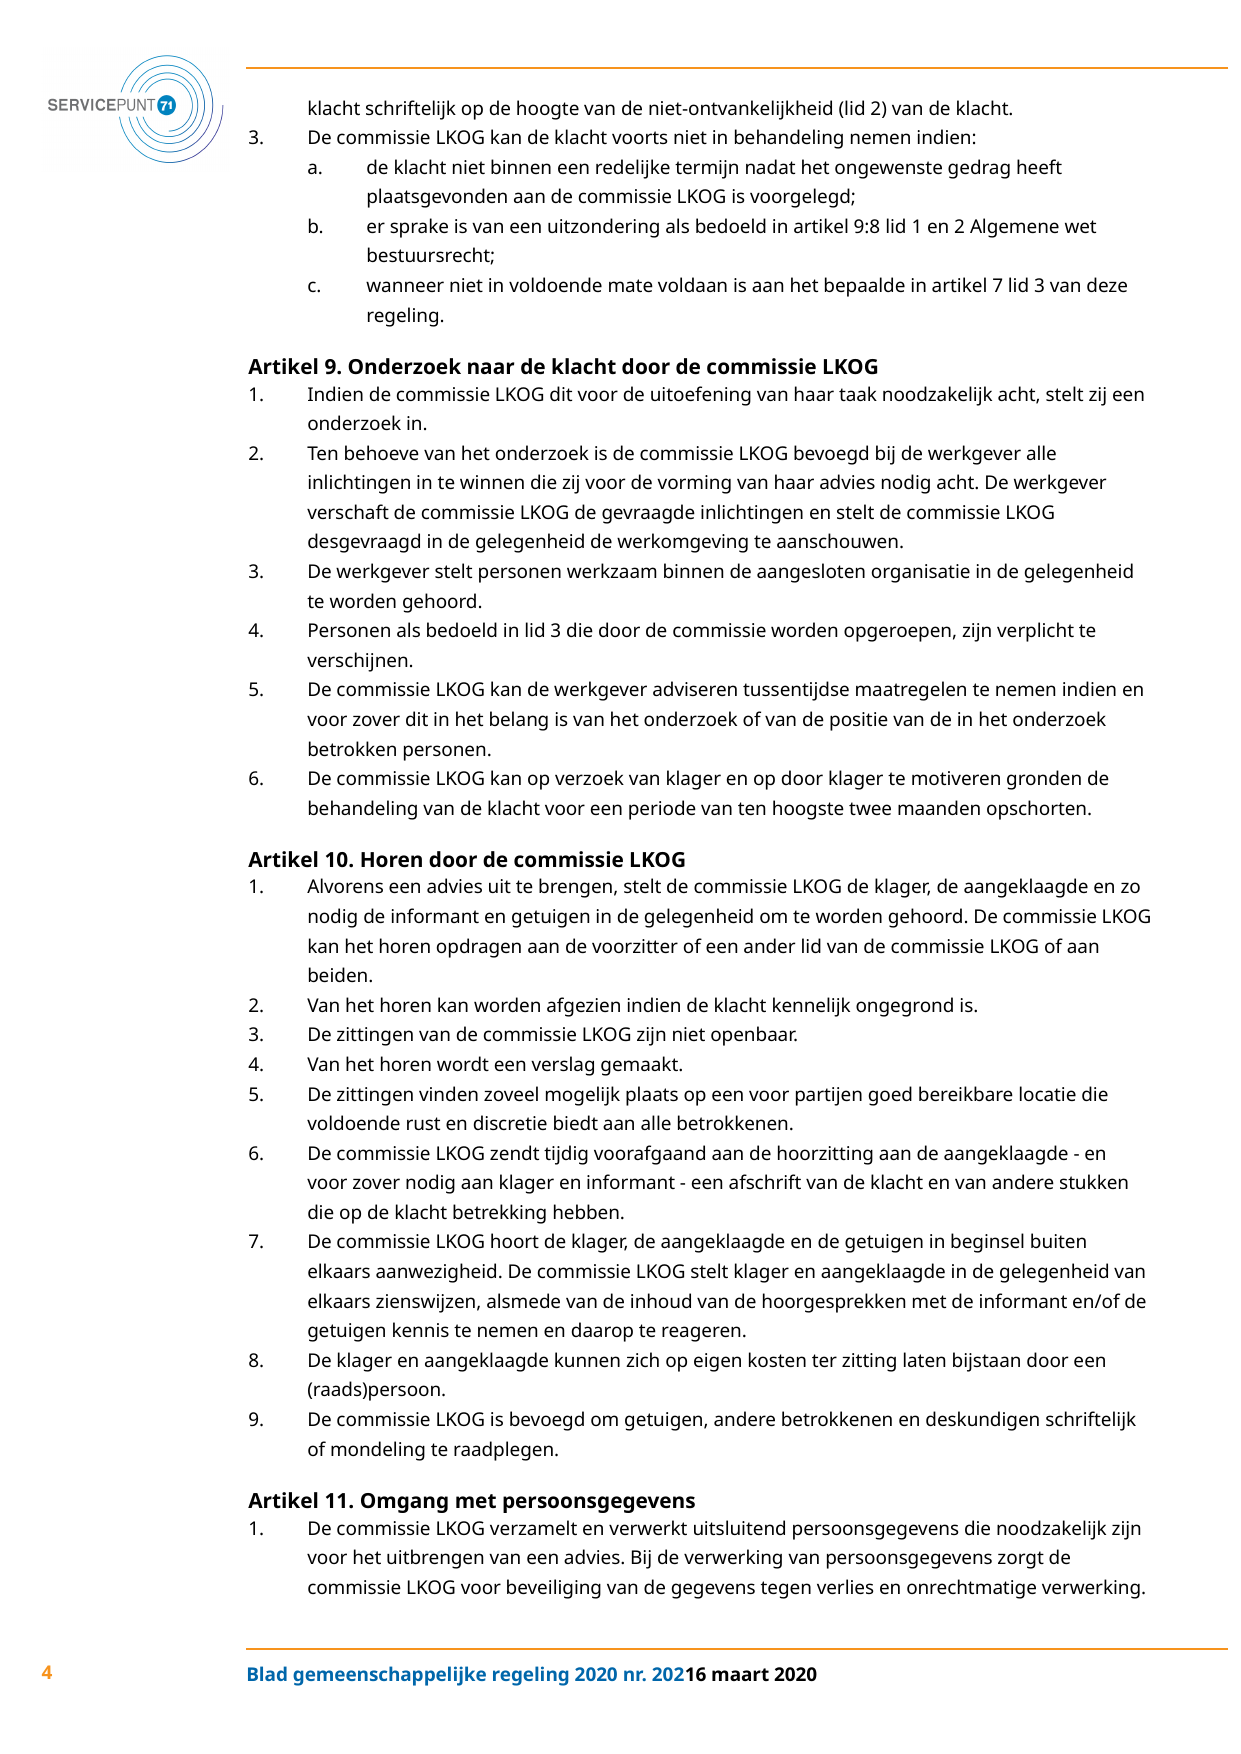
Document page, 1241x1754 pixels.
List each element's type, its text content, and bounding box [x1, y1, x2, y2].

list De commissie LKOG verzamelt en verwerkt uitsluitend persoonsgegevens die noodzakelijk zijn voor het uitbrengen van een advies. Bij de verwerking van persoonsgegevens zorgt de commissie LKOG voor beveiliging van de gegevens tegen verlies en onrechtmatige verwerking. [248, 1515, 1152, 1599]
list Personen als bedoeld in lid 3 die door de commissie worden opgeroepen, zijn verplicht te verschijnen. [248, 617, 1152, 673]
list De zittingen van de commissie LKOG zijn niet openbaar. [248, 1022, 1152, 1047]
list De zittingen vinden zoveel mogelijk plaats op een voor partijen goed bereikbare locatie die voldoende rust en discretie biedt aan alle betrokkenen. [248, 1081, 1152, 1136]
list Ten behoeve van het onderzoek is de commissie LKOG bevoegd bij de werkgever alle inlichtingen in te winnen die zij voor de vorming van haar advies nodig acht. De werkgever verschaft de commissie LKOG de gevraagde inlichtingen en stelt de commissie LKOG desgevraagd in de gelegenheid de werkomgeving te aanschouwen. [248, 440, 1152, 554]
picture [41, 47, 231, 172]
list De commissie LKOG kan de werkgever adviseren tussentijdse maatregelen te nemen indien en voor zover dit in het belang is van het onderzoek of van de positie van de in het onderzoek betrokken personen. [248, 677, 1152, 761]
list Alvorens een advies uit te brengen, stelt de commissie LKOG de klager, de aangeklaagde en zo nodig de informant en getuigen in de gelegenheid om te worden gehoord. De commissie LKOG kan het horen opdragen aan de voorzitter of een ander lid van de commissie LKOG of aan beiden. [248, 874, 1152, 988]
list klacht schriftelijk op de hoogte van de niet-ontvankelijkheid (lid 2) van de klacht. [248, 95, 1152, 121]
list de klacht niet binnen een redelijke termijn nadat het ongewenste gedrag heeft plaatsgevonden aan de commissie LKOG is voorgelegd; [307, 154, 1152, 209]
list De commissie LKOG kan de klacht voorts niet in behandeling nemen indien: [248, 124, 1152, 150]
list Van het horen wordt een verslag gemaakt. [248, 1051, 1152, 1077]
text Artikel 11. Omgang met persoonsgegevens [248, 1486, 1152, 1515]
list De commissie LKOG kan op verzoek van klager en op door klager te motiveren gronden de behandeling van de klacht voor een periode van ten hoogste twee maanden opschorten. [248, 765, 1152, 821]
list De werkgever stelt personen werkzaam binnen de aangesloten organisatie in de gelegenheid te worden gehoord. [248, 558, 1152, 613]
list De commissie LKOG hoort de klager, de aangeklaagde en de getuigen in beginsel buiten elkaars aanwezigheid. De commissie LKOG stelt klager en aangeklaagde in de gelegenheid van elkaars zienswijzen, alsmede van de inhoud van de hoorgesprekken met de informant en/of de getuigen kennis te nemen en daarop te reageren. [248, 1229, 1152, 1343]
list De commissie LKOG zendt tijdig voorafgaand aan de hoorzitting aan de aangeklaagde - en voor zover nodig aan klager en informant - een afschrift van de klacht en van andere stukken die op de klacht betrekking hebben. [248, 1140, 1152, 1225]
list Indien de commissie LKOG dit voor de uitoefening van haar taak noodzakelijk acht, stelt zij een onderzoek in. [248, 381, 1152, 436]
list Van het horen kan worden afgezien indien de klacht kennelijk ongegrond is. [248, 992, 1152, 1018]
list De commissie LKOG is bevoegd om getuigen, andere betrokkenen en deskundigen schriftelijk of mondeling te raadplegen. [248, 1406, 1152, 1462]
list De klager en aangeklaagde kunnen zich op eigen kosten ter zitting laten bijstaan door een (raads)persoon. [248, 1347, 1152, 1402]
text Artikel 9. Onderzoek naar de klacht door de commissie LKOG [248, 352, 1152, 381]
text Artikel 10. Horen door de commissie LKOG [248, 845, 1152, 874]
list er sprake is van een uitzondering als bedoeld in artikel 9:8 lid 1 en 2 Algemene wet bestuursrecht; [307, 213, 1152, 268]
list wanneer niet in voldoende mate voldaan is aan het bepaalde in artikel 7 lid 3 van deze regeling. [307, 272, 1152, 328]
